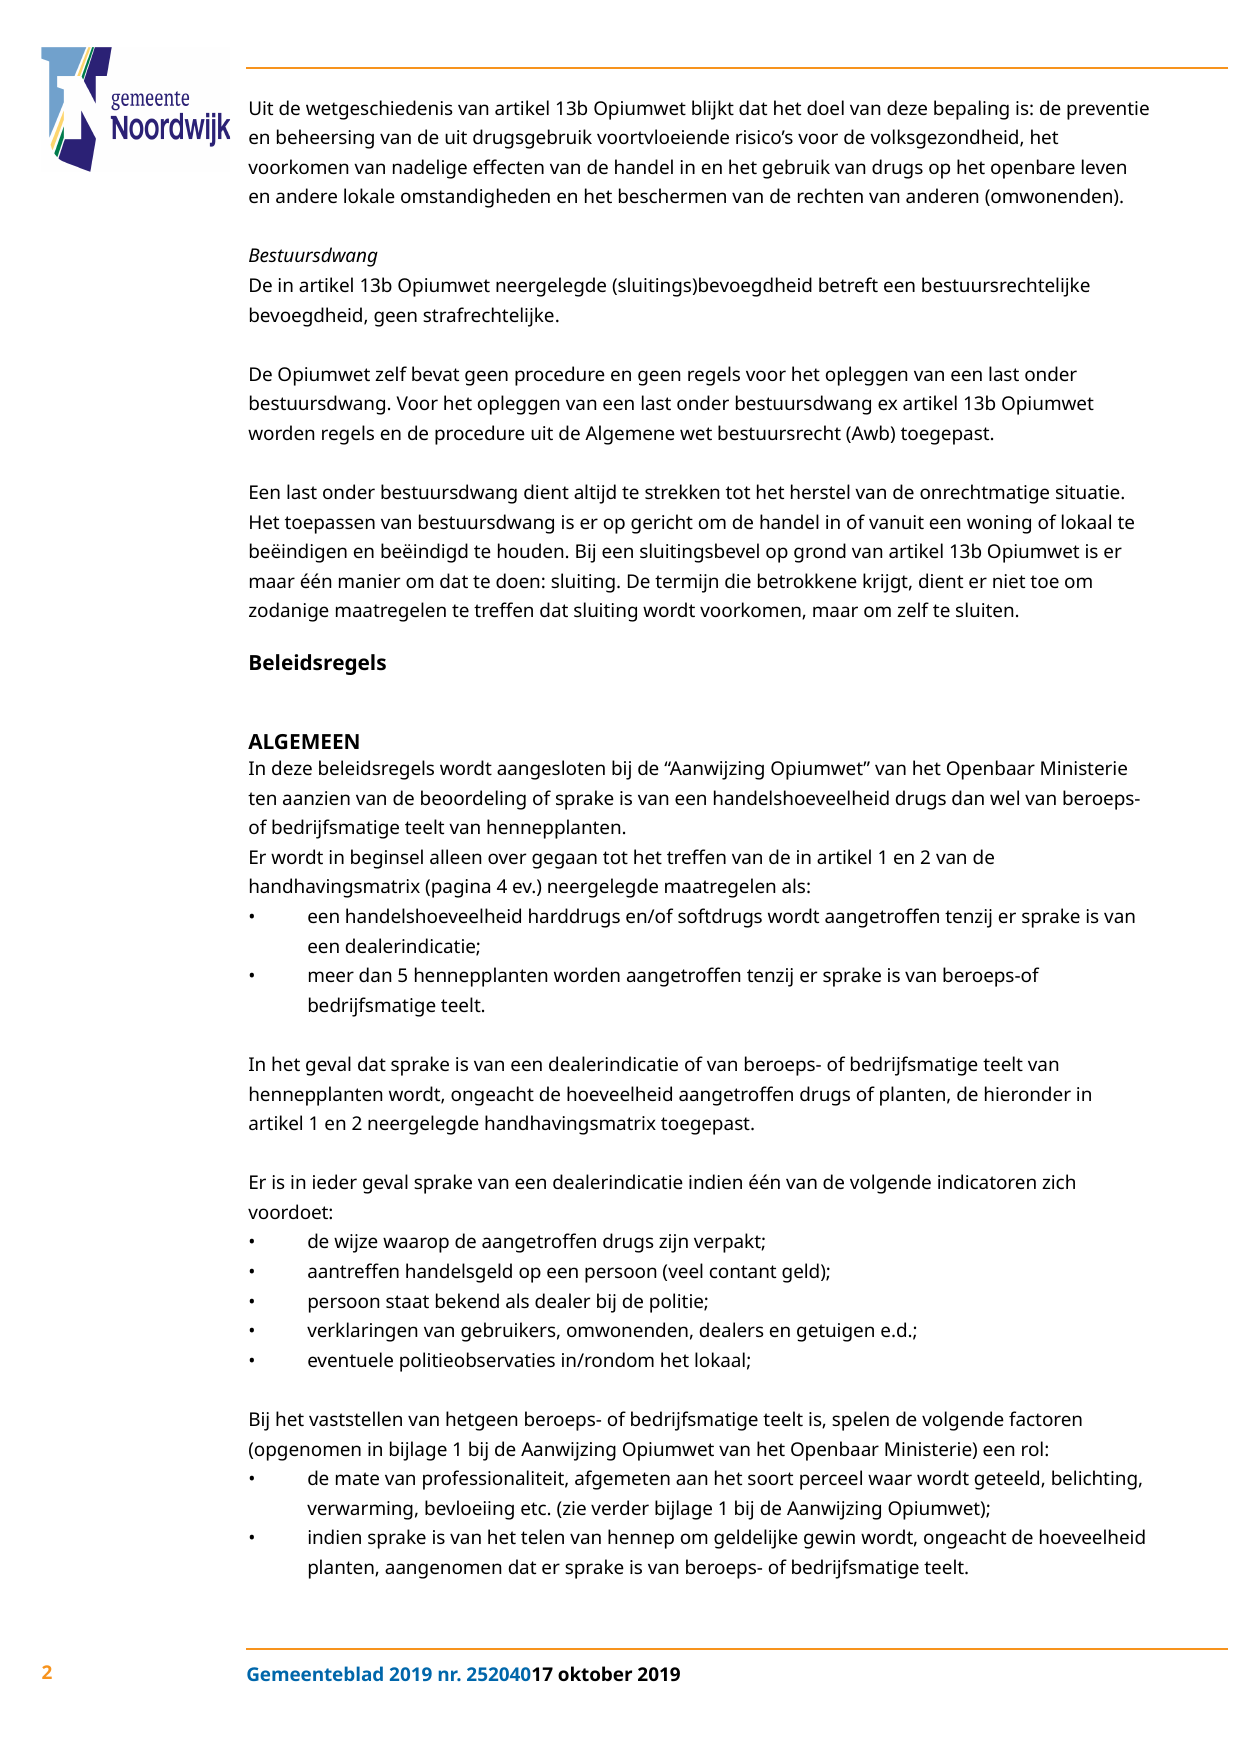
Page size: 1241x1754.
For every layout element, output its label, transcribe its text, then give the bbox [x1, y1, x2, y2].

list eventuele politieobservaties in/rondom het lokaal; [248, 1347, 1152, 1373]
text Beleidsregels [248, 648, 1152, 677]
text In het geval dat sprake is van een dealerindicatie of van beroeps- of bedrijfsmatige teelt van hennepplanten wordt, ongeacht de hoeveelheid aangetroffen drugs of planten, de hieronder in artikel 1 en 2 neergelegde handhavingsmatrix toegepast. [248, 1051, 1152, 1136]
text Bij het vaststellen van hetgeen beroeps- of bedrijfsmatige teelt is, spelen de volgende factoren (opgenomen in bijlage 1 bij de Aanwijzing Opiumwet van het Openbaar Ministerie) een rol: [248, 1406, 1152, 1462]
text ALGEMEEN [248, 727, 1152, 755]
list aantreffen handelsgeld op een persoon (veel contant geld); [248, 1258, 1152, 1284]
text Er wordt in beginsel alleen over gegaan tot het treffen van de in artikel 1 en 2 van de handhavingsmatrix (pagina 4 ev.) neergelegde maatregelen als: [248, 844, 1152, 899]
list indien sprake is van het telen van hennep om geldelijke gewin wordt, ongeacht de hoeveelheid planten, aangenomen dat er sprake is van beroeps- of bedrijfsmatige teelt. [248, 1524, 1152, 1580]
picture [41, 47, 231, 172]
list de wijze waarop de aangetroffen drugs zijn verpakt; [248, 1229, 1152, 1254]
text Uit de wetgeschiedenis van artikel 13b Opiumwet blijkt dat het doel van deze bepaling is: de preventie en beheersing van de uit drugsgebruik voortvloeiende risico’s voor de volksgezondheid, het voorkomen van nadelige effecten van de handel in en het gebruik van drugs op het openbare leven en andere lokale omstandigheden en het beschermen van de rechten van anderen (omwonenden). [248, 95, 1152, 209]
list persoon staat bekend als dealer bij de politie; [248, 1288, 1152, 1314]
list de mate van professionaliteit, afgemeten aan het soort perceel waar wordt geteeld, belichting, verwarming, bevloeiing etc. (zie verder bijlage 1 bij de Aanwijzing Opiumwet); [248, 1465, 1152, 1521]
list verklaringen van gebruikers, omwonenden, dealers en getuigen e.d.; [248, 1317, 1152, 1343]
list een handelshoeveelheid harddrugs en/of softdrugs wordt aangetroffen tenzij er sprake is van een dealerindicatie; [248, 903, 1152, 959]
text In deze beleidsregels wordt aangesloten bij de “Aanwijzing Opiumwet” van het Openbaar Ministerie ten aanzien van de beoordeling of sprake is van een handelshoeveelheid drugs dan wel van beroeps- of bedrijfsmatige teelt van hennepplanten. [248, 755, 1152, 840]
text Er is in ieder geval sprake van een dealerindicatie indien één van de volgende indicatoren zich voordoet: [248, 1169, 1152, 1225]
list meer dan 5 hennepplanten worden aangetroffen tenzij er sprake is van beroeps-of bedrijfsmatige teelt. [248, 962, 1152, 1018]
text Bestuursdwang [248, 243, 1152, 268]
text De in artikel 13b Opiumwet neergelegde (sluitings)bevoegdheid betreft een bestuursrechtelijke bevoegdheid, geen strafrechtelijke. [248, 272, 1152, 328]
text Een last onder bestuursdwang dient altijd te strekken tot het herstel van de onrechtmatige situatie. Het toepassen van bestuursdwang is er op gericht om de handel in of vanuit een woning of lokaal te beëindigen en beëindigd te houden. Bij een sluitingsbevel op grond van artikel 13b Opiumwet is er maar één manier om dat te doen: sluiting. De termijn die betrokkene krijgt, dient er niet toe om zodanige maatregelen te treffen dat sluiting wordt voorkomen, maar om zelf te sluiten. [248, 479, 1152, 623]
text De Opiumwet zelf bevat geen procedure en geen regels voor het opleggen van een last onder bestuursdwang. Voor het opleggen van een last onder bestuursdwang ex artikel 13b Opiumwet worden regels en de procedure uit de Algemene wet bestuursrecht (Awb) toegepast. [248, 361, 1152, 446]
